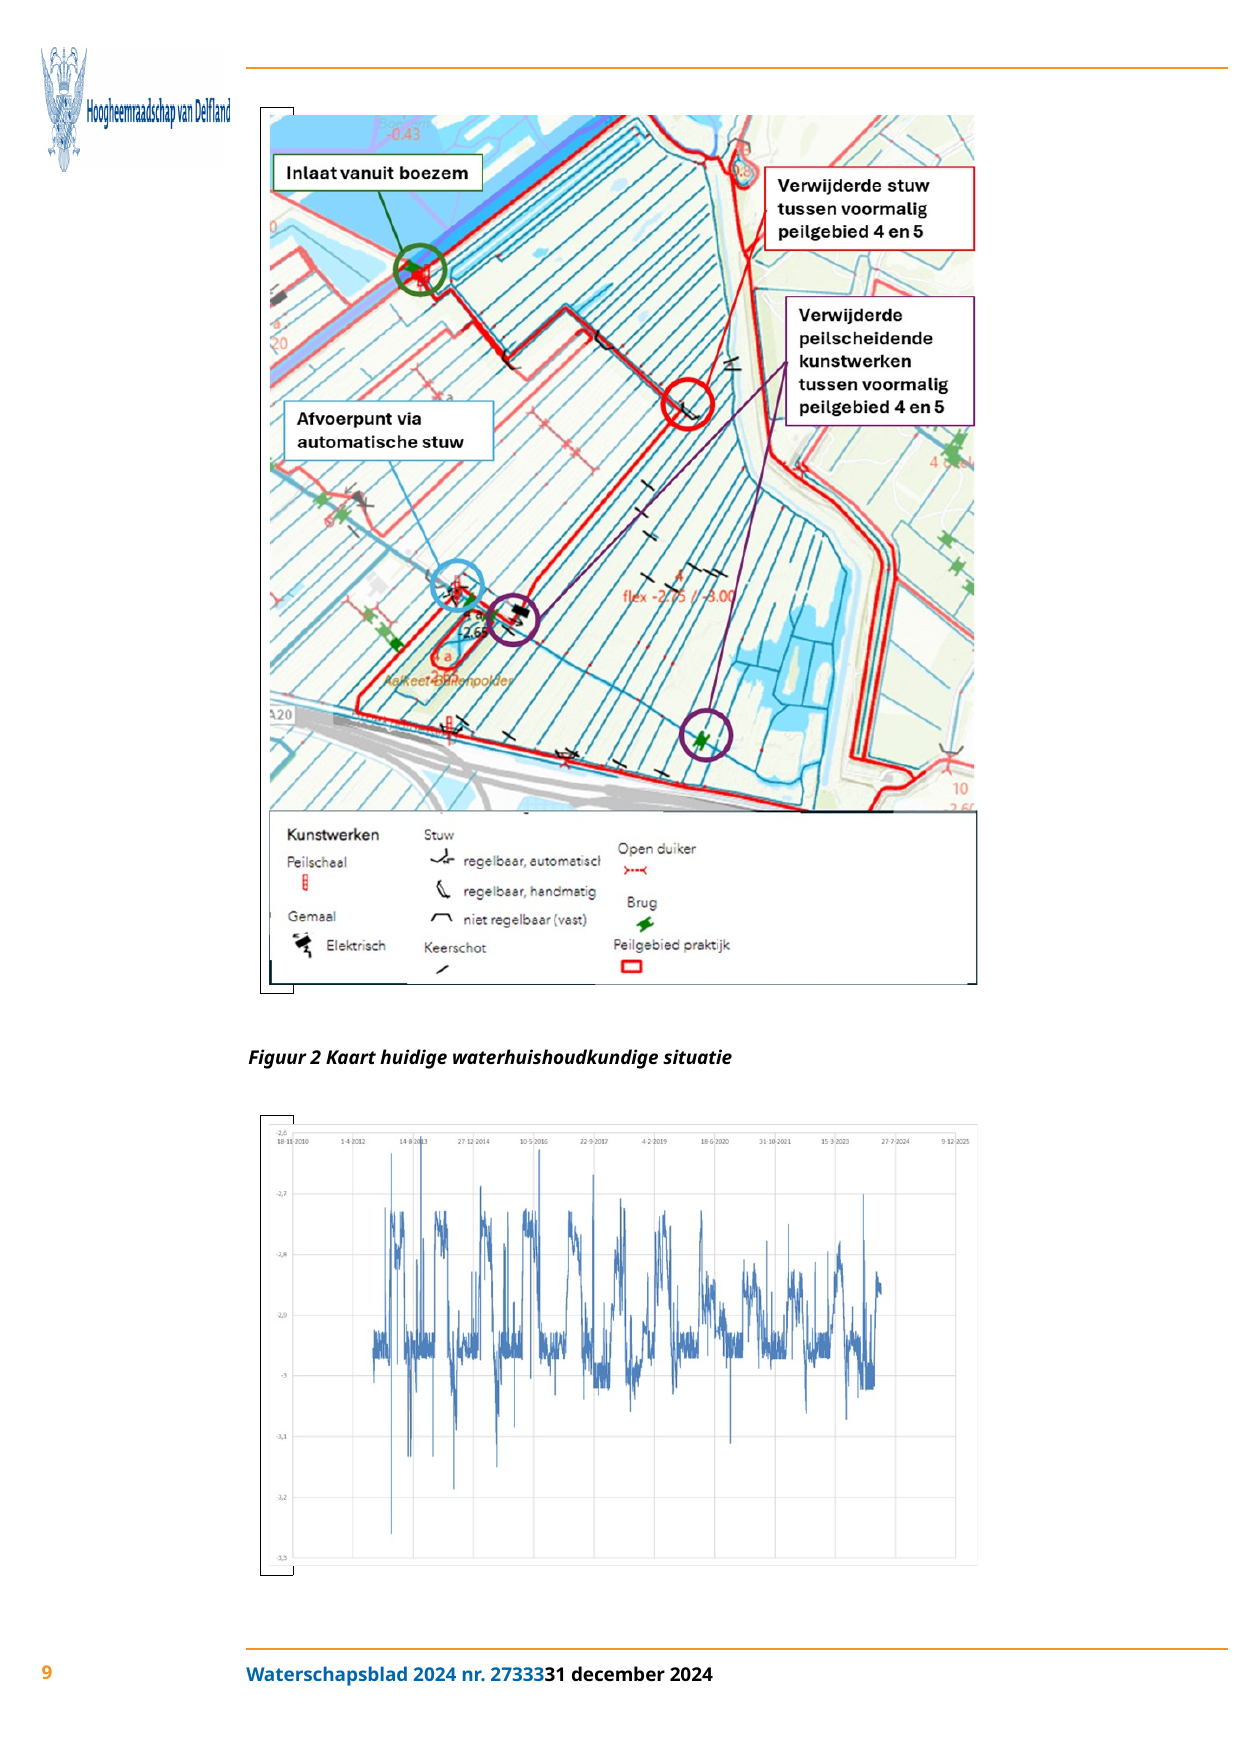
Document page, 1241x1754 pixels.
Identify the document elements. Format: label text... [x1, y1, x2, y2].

picture [268, 1124, 978, 1566]
picture [268, 115, 978, 985]
picture [41, 47, 231, 172]
text Figuur 2 Kaart huidige waterhuishoudkundige situatie [248, 1044, 1152, 1070]
